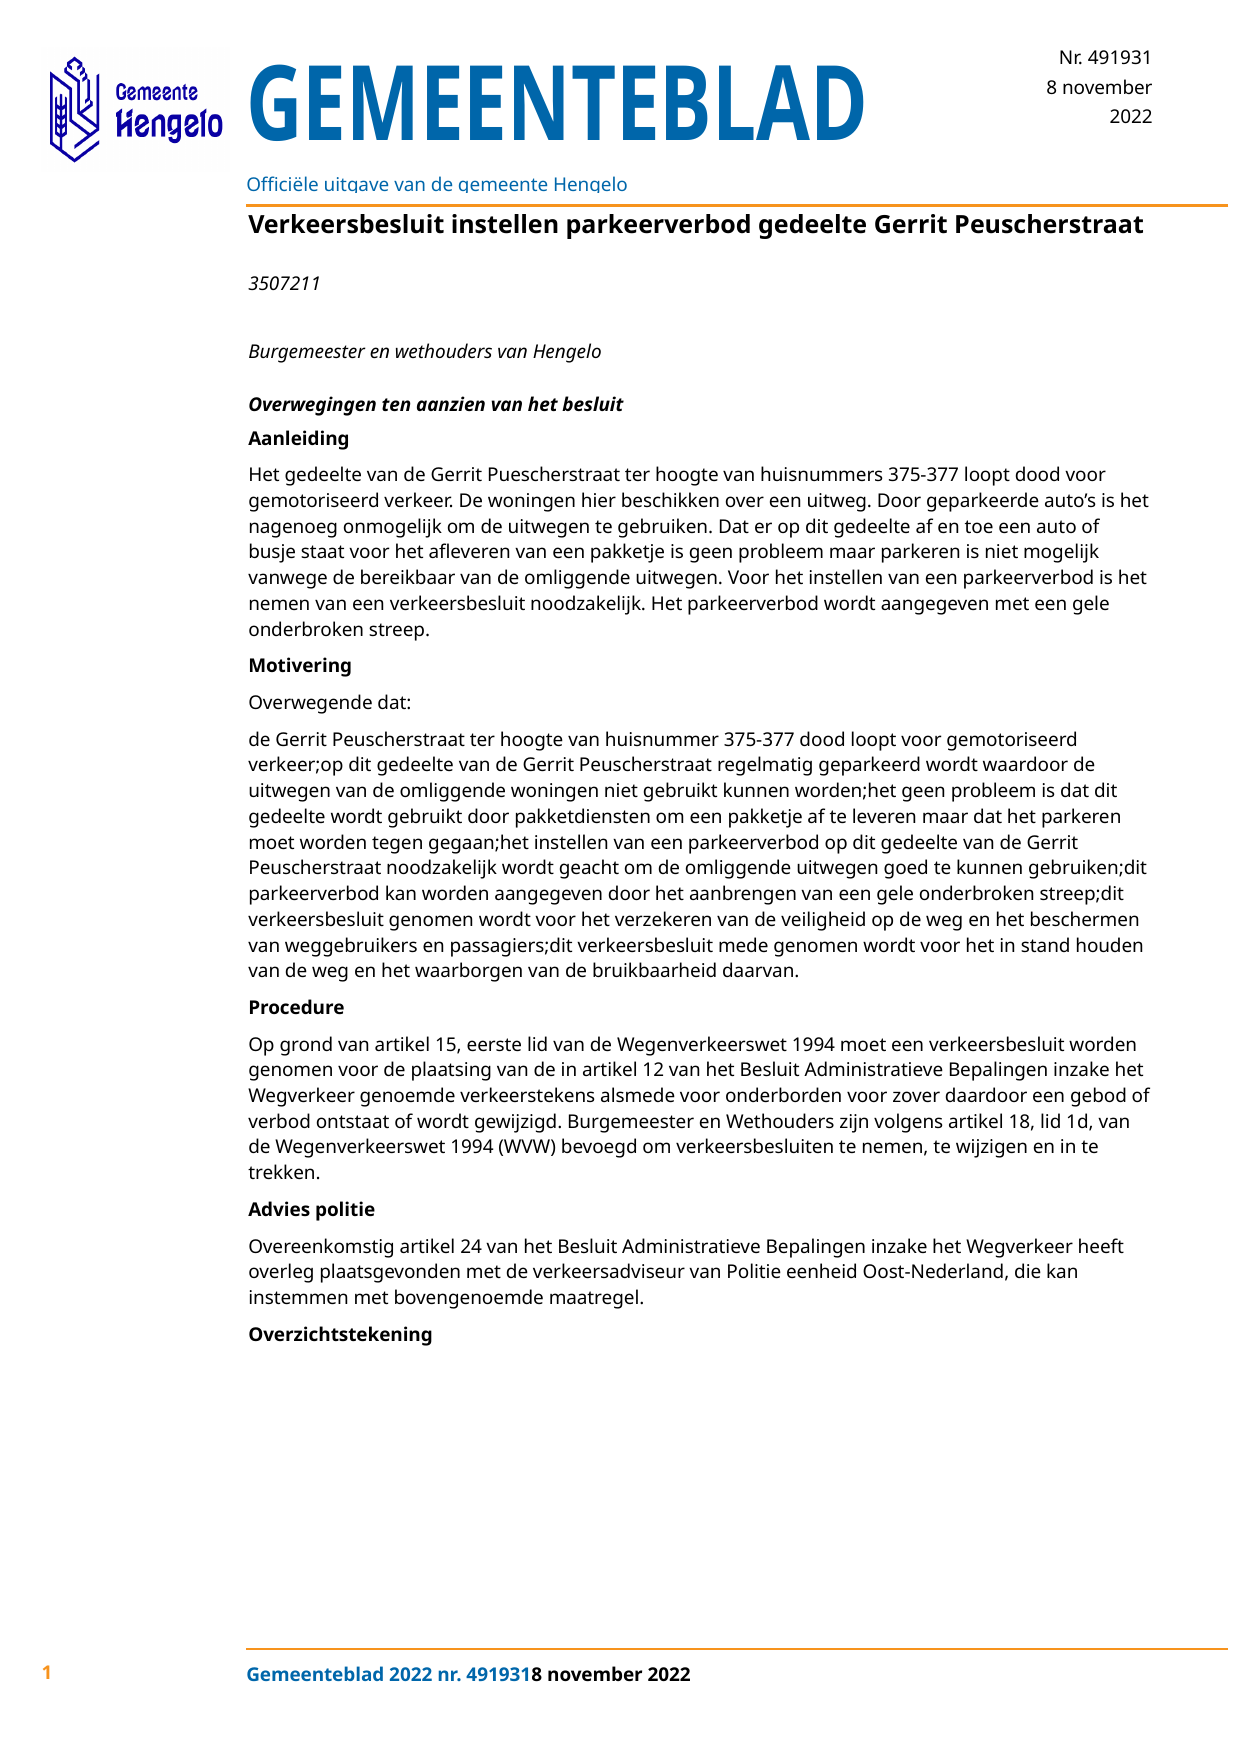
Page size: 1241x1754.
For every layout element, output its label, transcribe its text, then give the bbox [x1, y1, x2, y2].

text Het gedeelte van de Gerrit Puescherstraat ter hoogte van huisnummers 375-377 loopt dood voor gemotoriseerd verkeer. De woningen hier beschikken over een uitweg. Door geparkeerde auto’s is het nagenoeg onmogelijk om de uitwegen te gebruiken. Dat er op dit gedeelte af en toe een auto of busje staat voor het afleveren van een pakketje is geen probleem maar parkeren is niet mogelijk vanwege de bereikbaar van de omliggende uitwegen. Voor het instellen van een parkeerverbod is het nemen van een verkeersbesluit noodzakelijk. Het parkeerverbod wordt aangegeven met een gele onderbroken streep. [248, 462, 1152, 642]
picture [41, 47, 231, 172]
text Overeenkomstig artikel 24 van het Besluit Administratieve Bepalingen inzake het Wegverkeer heeft overleg plaatsgevonden met de verkeersadviseur van Politie eenheid Oost-Nederland, die kan instemmen met bovengenoemde maatregel. [248, 1233, 1152, 1310]
text Advies politie [248, 1196, 1152, 1222]
text Procedure [248, 994, 1152, 1020]
text Overwegende dat: [248, 689, 1152, 715]
text de Gerrit Peuscherstraat ter hoogte van huisnummer 375-377 dood loopt voor gemotoriseerd verkeer;op dit gedeelte van de Gerrit Peuscherstraat regelmatig geparkeerd wordt waardoor de uitwegen van de omliggende woningen niet gebruikt kunnen worden;het geen probleem is dat dit gedeelte wordt gebruikt door pakketdiensten om een pakketje af te leveren maar dat het parkeren moet worden tegen gegaan;het instellen van een parkeerverbod op dit gedeelte van de Gerrit Peuscherstraat noodzakelijk wordt geacht om de omliggende uitwegen goed te kunnen gebruiken;dit parkeerverbod kan worden aangegeven door het aanbrengen van een gele onderbroken streep;dit verkeersbesluit genomen wordt voor het verzekeren van de veiligheid op de weg en het beschermen van weggebruikers en passagiers;dit verkeersbesluit mede genomen wordt voor het in stand houden van de weg en het waarborgen van de bruikbaarheid daarvan. [248, 726, 1152, 983]
text Burgemeester en wethouders van Hengelo [248, 338, 1152, 364]
text Op grond van artikel 15, eerste lid van de Wegenverkeerswet 1994 moet een verkeersbesluit worden genomen voor de plaatsing van de in artikel 12 van het Besluit Administratieve Bepalingen inzake het Wegverkeer genoemde verkeerstekens alsmede voor onderborden voor zover daardoor een gebod of verbod ontstaat of wordt gewijzigd. Burgemeester en Wethouders zijn volgens artikel 18, lid 1d, van de Wegenverkeerswet 1994 (WVW) bevoegd om verkeersbesluiten te nemen, te wijzigen en in te trekken. [248, 1031, 1152, 1185]
text Overwegingen ten aanzien van het besluit [248, 391, 1152, 417]
text 3507211 [248, 270, 1152, 296]
text Motivering [248, 653, 1152, 678]
text Verkeersbesluit instellen parkeerverbod gedeelte Gerrit Peuscherstraat [248, 207, 1152, 241]
text Aanleiding [248, 425, 1152, 451]
text Overzichtstekening [248, 1321, 1152, 1347]
